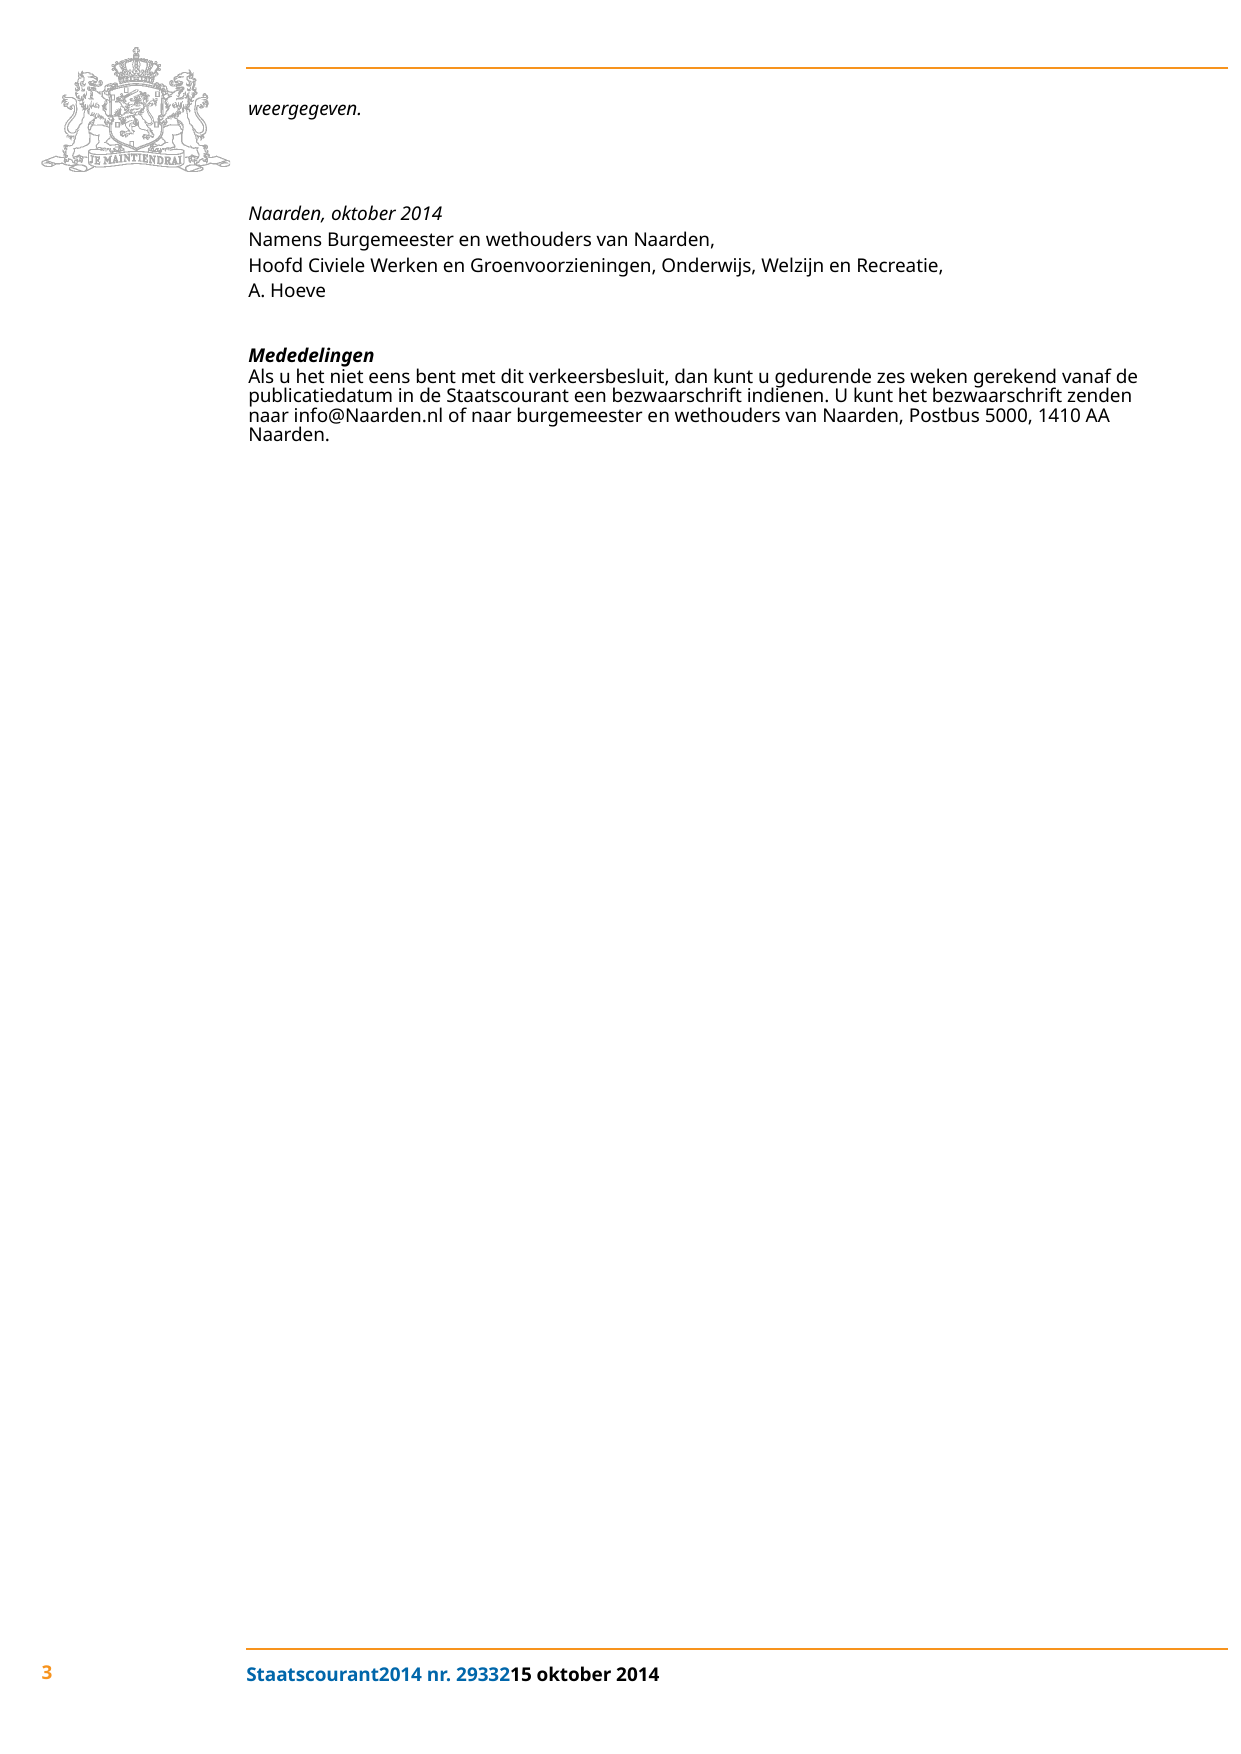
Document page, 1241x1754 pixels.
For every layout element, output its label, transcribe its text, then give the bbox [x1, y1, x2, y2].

picture [41, 47, 231, 172]
text Als u het niet eens bent met dit verkeersbesluit, dan kunt u gedurende zes weken gerekend vanaf de publicatiedatum in de Staatscourant een bezwaarschrift indienen. U kunt het bezwaarschrift zenden naar info@Naarden.nl of naar burgemeester en wethouders van Naarden, Postbus 5000, 1410 AA Naarden. [248, 368, 1152, 445]
text Namens Burgemeester en wethouders van Naarden, [248, 226, 1152, 252]
text Mededelingen [248, 342, 1152, 368]
text weergegeven. [248, 95, 1152, 121]
text Naarden, oktober 2014 [248, 200, 1152, 226]
text A. Hoeve [248, 277, 1152, 303]
text Hoofd Civiele Werken en Groenvoorzieningen, Onderwijs, Welzijn en Recreatie, [248, 252, 1152, 277]
